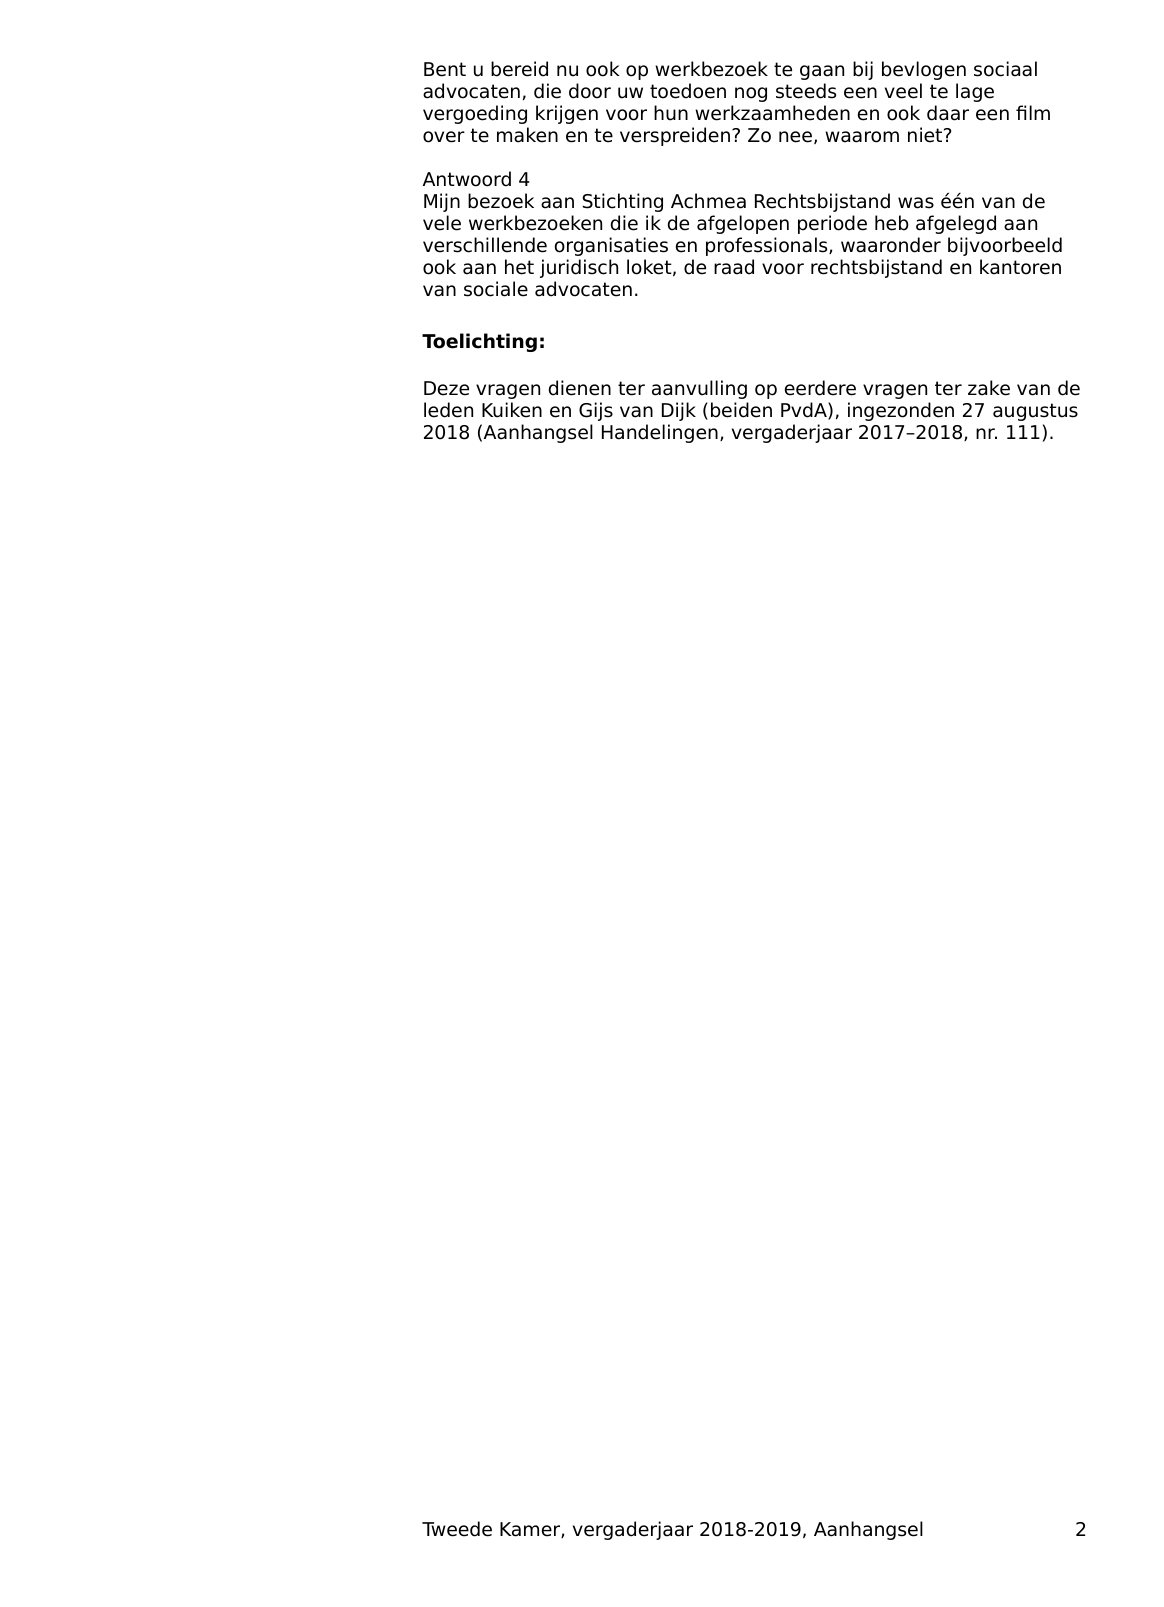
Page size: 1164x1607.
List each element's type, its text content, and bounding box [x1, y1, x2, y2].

text Antwoord 4 [422, 169, 1087, 191]
text Bent u bereid nu ook op werkbezoek te gaan bij bevlogen sociaal advocaten, die door uw toedoen nog steeds een veel te lage vergoeding krijgen voor hun werkzaamheden en ook daar een film over te maken en te verspreiden? Zo nee, waarom niet? [422, 59, 1087, 147]
text Deze vragen dienen ter aanvulling op eerdere vragen ter zake van de leden Kuiken en Gijs van Dijk (beiden PvdA), ingezonden 27 augustus 2018 (Aanhangsel Handelingen, vergaderjaar 2017–2018, nr. 111). [422, 378, 1087, 444]
text Mijn bezoek aan Stichting Achmea Rechtsbijstand was één van de vele werkbezoeken die ik de afgelopen periode heb afgelegd aan verschillende organisaties en professionals, waaronder bijvoorbeeld ook aan het juridisch loket, de raad voor rechtsbijstand en kantoren van sociale advocaten. [422, 191, 1087, 301]
subtitle Toelichting: [422, 331, 1087, 353]
